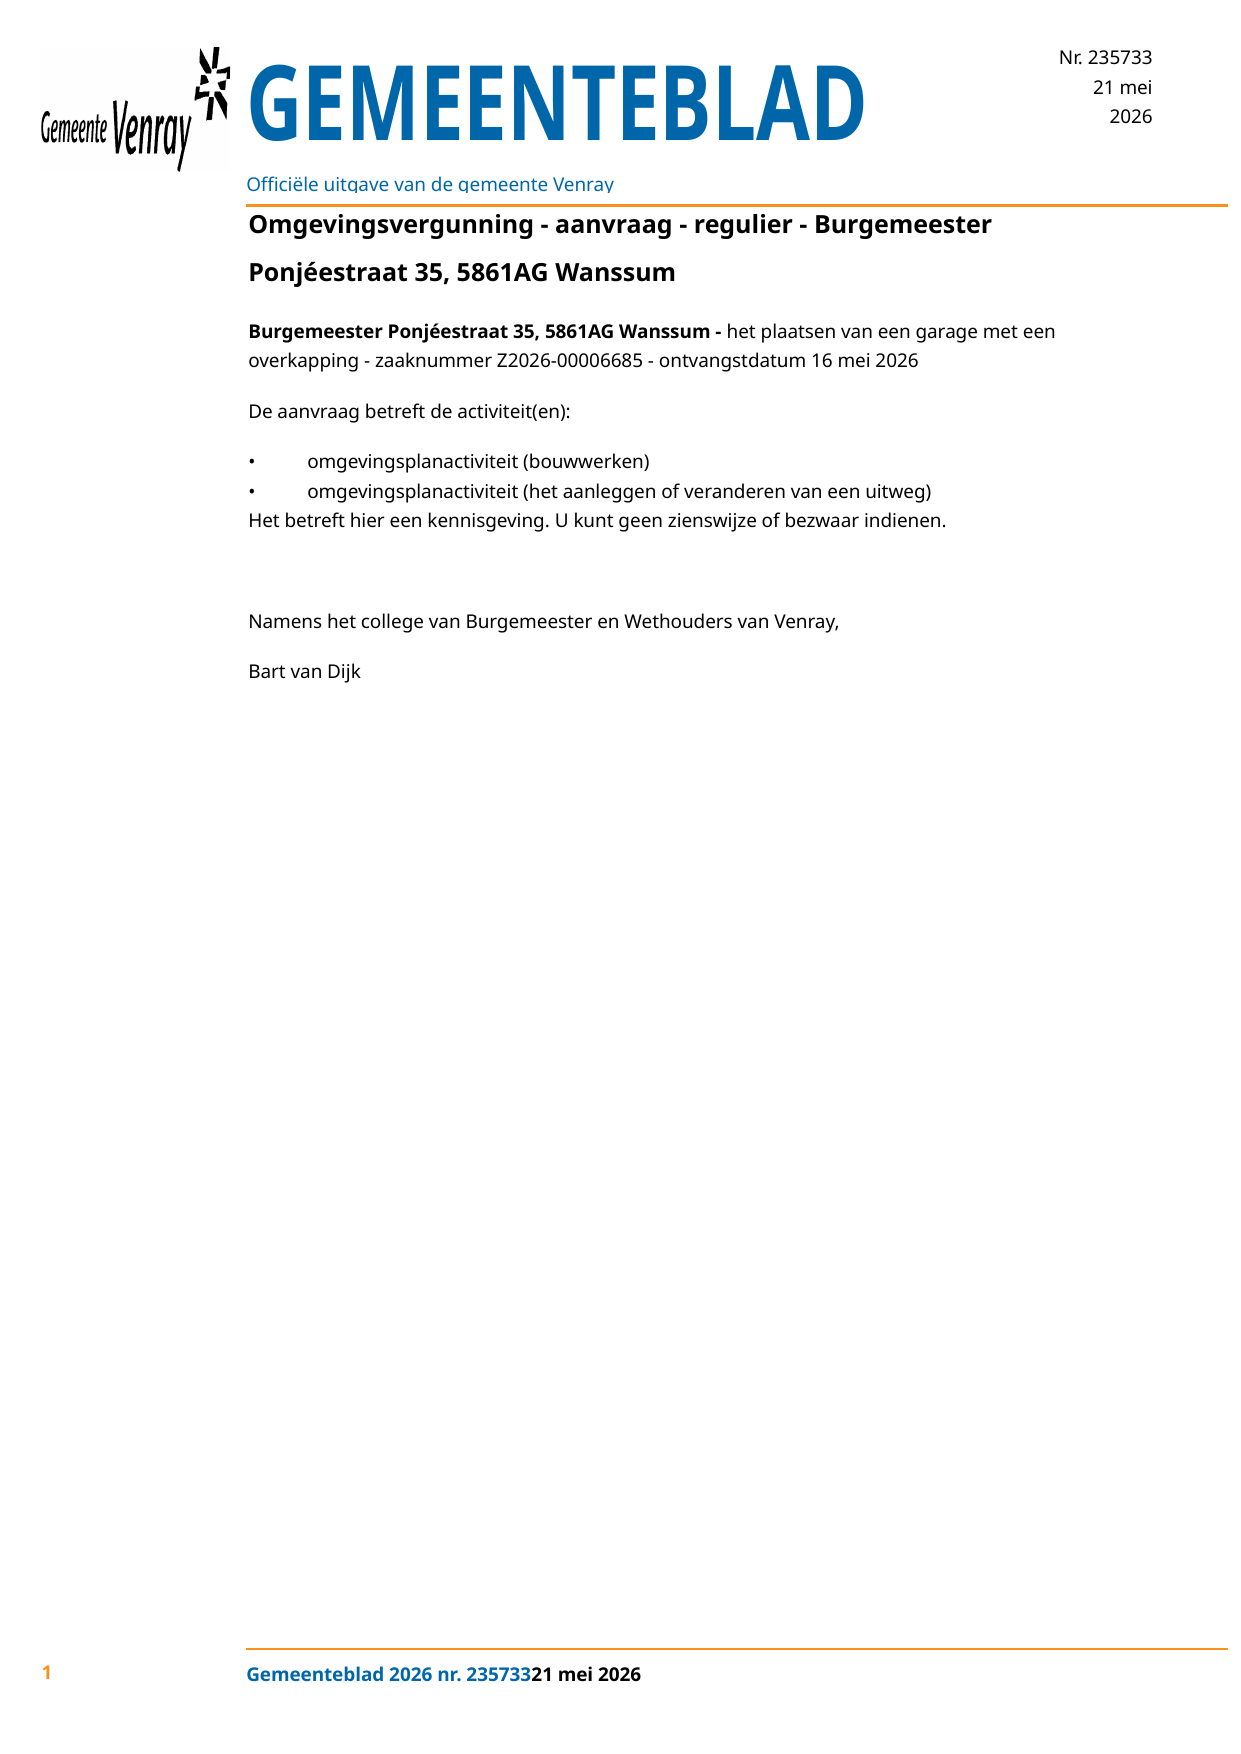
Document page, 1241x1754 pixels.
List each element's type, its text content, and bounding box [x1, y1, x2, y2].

text Bart van Dijk [248, 659, 1152, 684]
list omgevingsplanactiviteit (het aanleggen of veranderen van een uitweg) [248, 478, 1152, 504]
text Burgemeester Ponjéestraat 35, 5861AG Wanssum - het plaatsen van een garage met een overkapping - zaaknummer Z2026-00006685 - ontvangstdatum 16 mei 2026 [248, 318, 1152, 373]
text Namens het college van Burgemeester en Wethouders van Venray, [248, 608, 1152, 634]
text Omgevingsvergunning - aanvraag - regulier - Burgemeester Ponjéestraat 35, 5861AG Wanssum [248, 207, 1152, 288]
text Het betreft hier een kennisgeving. U kunt geen zienswijze of bezwaar indienen. [248, 507, 1152, 533]
text De aanvraag betreft de activiteit(en): [248, 398, 1152, 424]
picture [41, 47, 231, 172]
list omgevingsplanactiviteit (bouwwerken) [248, 448, 1152, 474]
